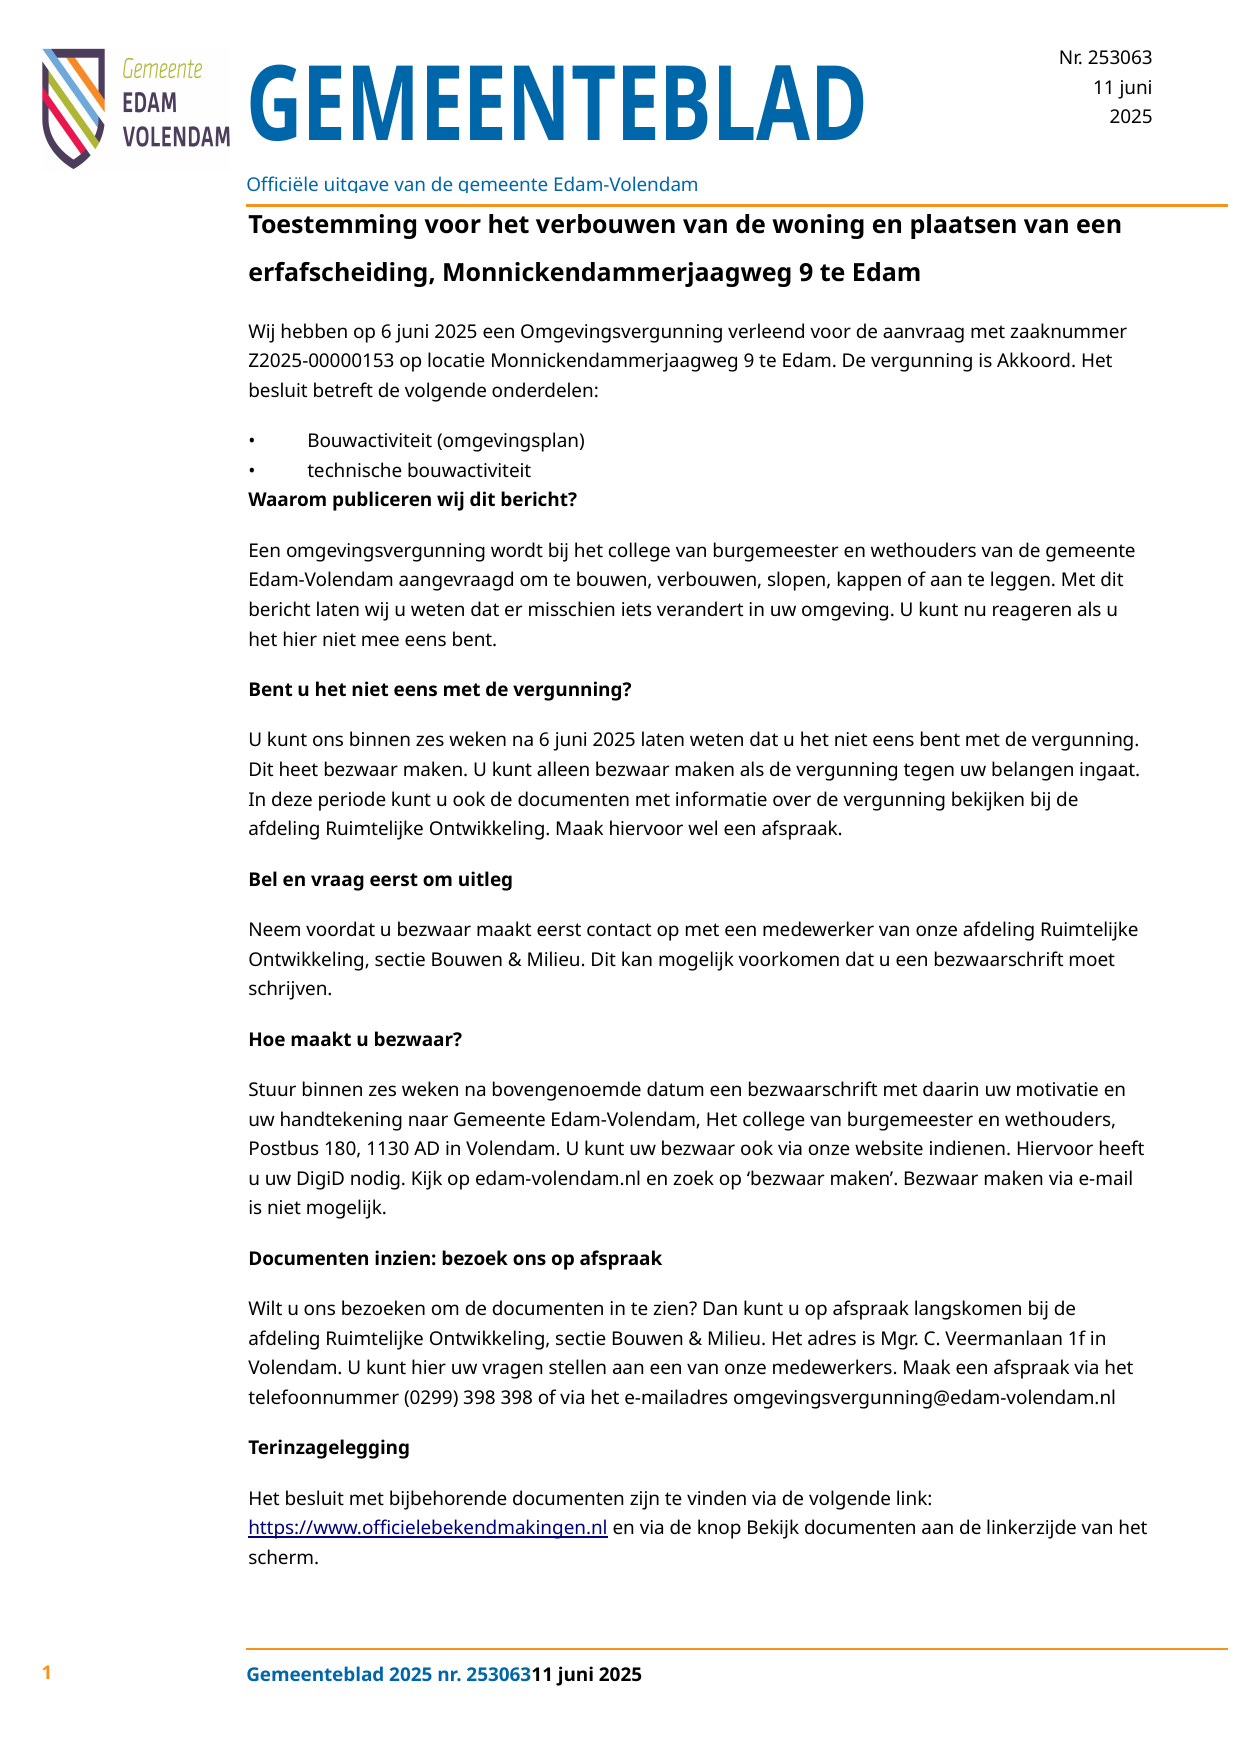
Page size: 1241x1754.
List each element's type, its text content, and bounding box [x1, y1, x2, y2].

text Terinzagelegging [248, 1434, 1152, 1460]
text Bel en vraag eerst om uitleg [248, 866, 1152, 892]
text Waarom publiceren wij dit bericht? [248, 487, 1152, 512]
list technische bouwactiviteit [248, 457, 1152, 483]
text Wij hebben op 6 juni 2025 een Omgevingsvergunning verleend voor de aanvraag met zaaknummer Z2025-00000153 op locatie Monnickendammerjaagweg 9 te Edam. De vergunning is Akkoord. Het besluit betreft de volgende onderdelen: [248, 318, 1152, 403]
text Documenten inzien: bezoek ons op afspraak [248, 1245, 1152, 1271]
text Stuur binnen zes weken na bovengenoemde datum een bezwaarschrift met daarin uw motivatie en uw handtekening naar Gemeente Edam-Volendam, Het college van burgemeester en wethouders, Postbus 180, 1130 AD in Volendam. U kunt uw bezwaar ook via onze website indienen. Hiervoor heeft u uw DigiD nodig. Kijk op edam-volendam.nl en zoek op ‘bezwaar maken’. Bezwaar maken via e-mail is niet mogelijk. [248, 1076, 1152, 1220]
text Neem voordat u bezwaar maakt eerst contact op met een medewerker van onze afdeling Ruimtelijke Ontwikkeling, sectie Bouwen & Milieu. Dit kan mogelijk voorkomen dat u een bezwaarschrift moet schrijven. [248, 916, 1152, 1001]
text Bent u het niet eens met de vergunning? [248, 676, 1152, 702]
text U kunt ons binnen zes weken na 6 juni 2025 laten weten dat u het niet eens bent met de vergunning. Dit heet bezwaar maken. U kunt alleen bezwaar maken als de vergunning tegen uw belangen ingaat. In deze periode kunt u ook de documenten met informatie over de vergunning bekijken bij de afdeling Ruimtelijke Ontwikkeling. Maak hiervoor wel een afspraak. [248, 727, 1152, 841]
text Een omgevingsvergunning wordt bij het college van burgemeester en wethouders van de gemeente Edam-Volendam aangevraagd om te bouwen, verbouwen, slopen, kappen of aan te leggen. Met dit bericht laten wij u weten dat er misschien iets verandert in uw omgeving. U kunt nu reageren als u het hier niet mee eens bent. [248, 537, 1152, 652]
picture [41, 47, 231, 172]
text Wilt u ons bezoeken om de documenten in te zien? Dan kunt u op afspraak langskomen bij de afdeling Ruimtelijke Ontwikkeling, sectie Bouwen & Milieu. Het adres is Mgr. C. Veermanlaan 1f in Volendam. U kunt hier uw vragen stellen aan een van onze medewerkers. Maak een afspraak via het telefoonnummer (0299) 398 398 of via het e-mailadres omgevingsvergunning@edam-volendam.nl [248, 1295, 1152, 1410]
text Toestemming voor het verbouwen van de woning en plaatsen van een erfafscheiding, Monnickendammerjaagweg 9 te Edam [248, 207, 1152, 288]
list Bouwactiviteit (omgevingsplan) [248, 427, 1152, 453]
text Hoe maakt u bezwaar? [248, 1026, 1152, 1052]
text Het besluit met bijbehorende documenten zijn te vinden via de volgende link: https://www.officielebekendmakingen.nl en via de knop Bekijk documenten aan de linkerzijde van het scherm. [248, 1485, 1152, 1570]
